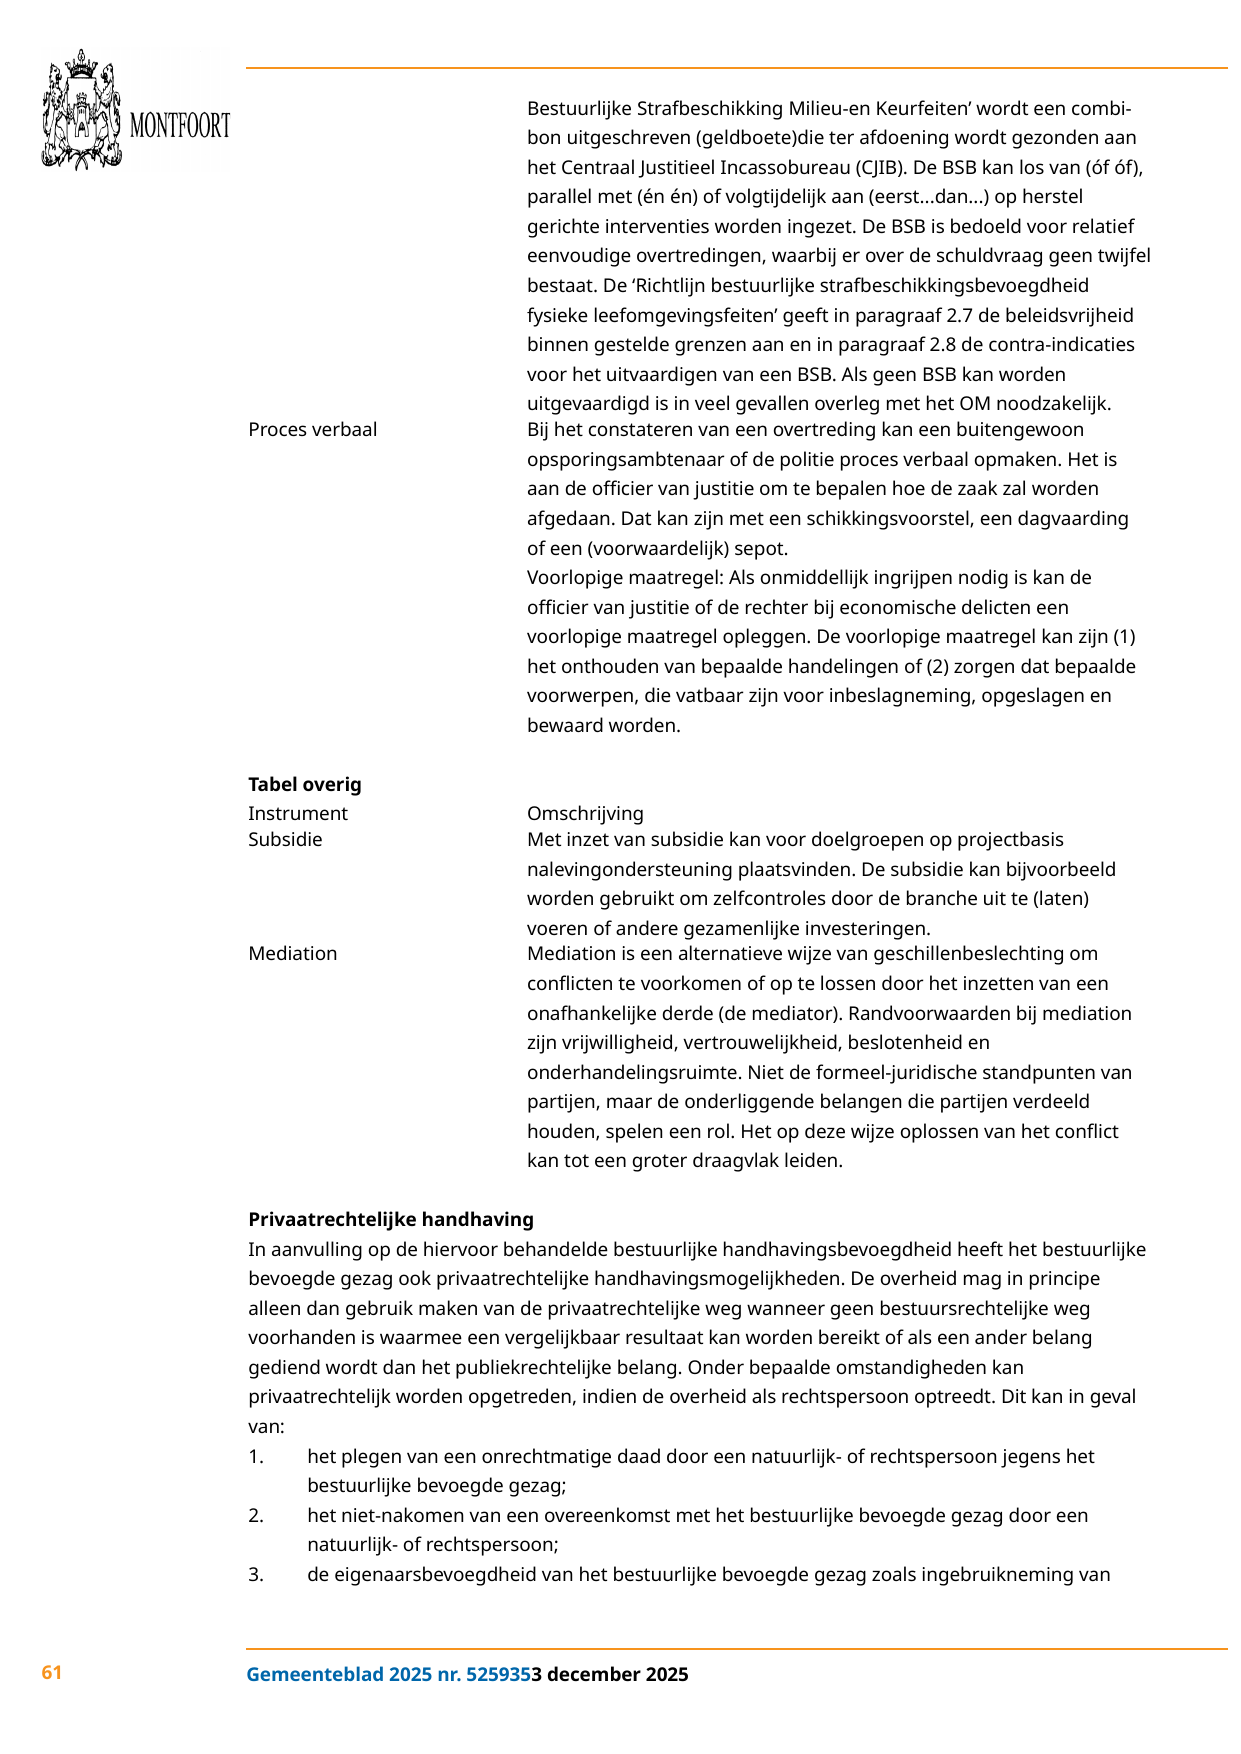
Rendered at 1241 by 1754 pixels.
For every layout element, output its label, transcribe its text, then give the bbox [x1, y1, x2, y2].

list het plegen van een onrechtmatige daad door een natuurlijk- of rechtspersoon jegens het bestuurlijke bevoegde gezag; [248, 1443, 1152, 1498]
table_cell Met inzet van subsidie kan voor doelgroepen op projectbasis nalevingondersteuning plaatsvinden. De subsidie kan bijvoorbeeld worden gebruikt om zelfcontroles door de branche uit te (laten) voeren of andere gezamenlijke investeringen. [527, 826, 1152, 941]
table_cell Bestuurlijke Strafbeschikking Milieu-en Keurfeiten’ wordt een combi-bon uitgeschreven (geldboete)die ter afdoening wordt gezonden aan het Centraal Justitieel Incassobureau (CJIB). De BSB kan los van (óf óf), parallel met (én én) of volgtijdelijk aan (eerst...dan...) op herstel gerichte interventies worden ingezet. De BSB is bedoeld voor relatief eenvoudige overtredingen, waarbij er over de schuldvraag geen twijfel bestaat. De ‘Richtlijn bestuurlijke strafbeschikkingsbevoegdheid fysieke leefomgevingsfeiten’ geeft in paragraaf 2.7 de beleidsvrijheid binnen gestelde grenzen aan en in paragraaf 2.8 de contra-indicaties voor het uitvaardigen van een BSB. Als geen BSB kan worden uitgevaardigd is in veel gevallen overleg met het OM noodzakelijk. [527, 95, 1152, 416]
table_cell Proces verbaal [248, 416, 527, 738]
table_cell Mediation [248, 941, 527, 1173]
table_cell Bij het constateren van een overtreding kan een buitengewoon opsporingsambtenaar of de politie proces verbaal opmaken. Het is aan de officier van justitie om te bepalen hoe de zaak zal worden afgedaan. Dat kan zijn met een schikkingsvoorstel, een dagvaarding of een (voorwaardelijk) sepot. Voorlopige maatregel: Als onmiddellijk ingrijpen nodig is kan de officier van justitie of de rechter bij economische delicten een voorlopige maatregel opleggen. De voorlopige maatregel kan zijn (1) het onthouden van bepaalde handelingen of (2) zorgen dat bepaalde voorwerpen, die vatbaar zijn voor inbeslagneming, opgeslagen en bewaard worden. [527, 416, 1152, 738]
table_header Omschrijving [527, 800, 1152, 826]
picture [41, 47, 231, 172]
list het niet-nakomen van een overeenkomst met het bestuurlijke bevoegde gezag door een natuurlijk- of rechtspersoon; [248, 1502, 1152, 1557]
list de eigenaarsbevoegdheid van het bestuurlijke bevoegde gezag zoals ingebruikneming van [248, 1561, 1152, 1587]
table_header Instrument [248, 800, 527, 826]
text Tabel overig [248, 771, 1152, 796]
table_cell [248, 95, 527, 416]
table_cell Subsidie [248, 826, 527, 941]
text Privaatrechtelijke handhaving [248, 1206, 1152, 1232]
text In aanvulling op de hiervoor behandelde bestuurlijke handhavingsbevoegdheid heeft het bestuurlijke bevoegde gezag ook privaatrechtelijke handhavingsmogelijkheden. De overheid mag in principe alleen dan gebruik maken van de privaatrechtelijke weg wanneer geen bestuursrechtelijke weg voorhanden is waarmee een vergelijkbaar resultaat kan worden bereikt of als een ander belang gediend wordt dan het publiekrechtelijke belang. Onder bepaalde omstandigheden kan privaatrechtelijk worden opgetreden, indien de overheid als rechtspersoon optreedt. Dit kan in geval van: [248, 1236, 1152, 1439]
table_cell Mediation is een alternatieve wijze van geschillenbeslechting om conflicten te voorkomen of op te lossen door het inzetten van een onafhankelijke derde (de mediator). Randvoorwaarden bij mediation zijn vrijwilligheid, vertrouwelijkheid, beslotenheid en onderhandelingsruimte. Niet de formeel-juridische standpunten van partijen, maar de onderliggende belangen die partijen verdeeld houden, spelen een rol. Het op deze wijze oplossen van het conflict kan tot een groter draagvlak leiden. [527, 941, 1152, 1173]
